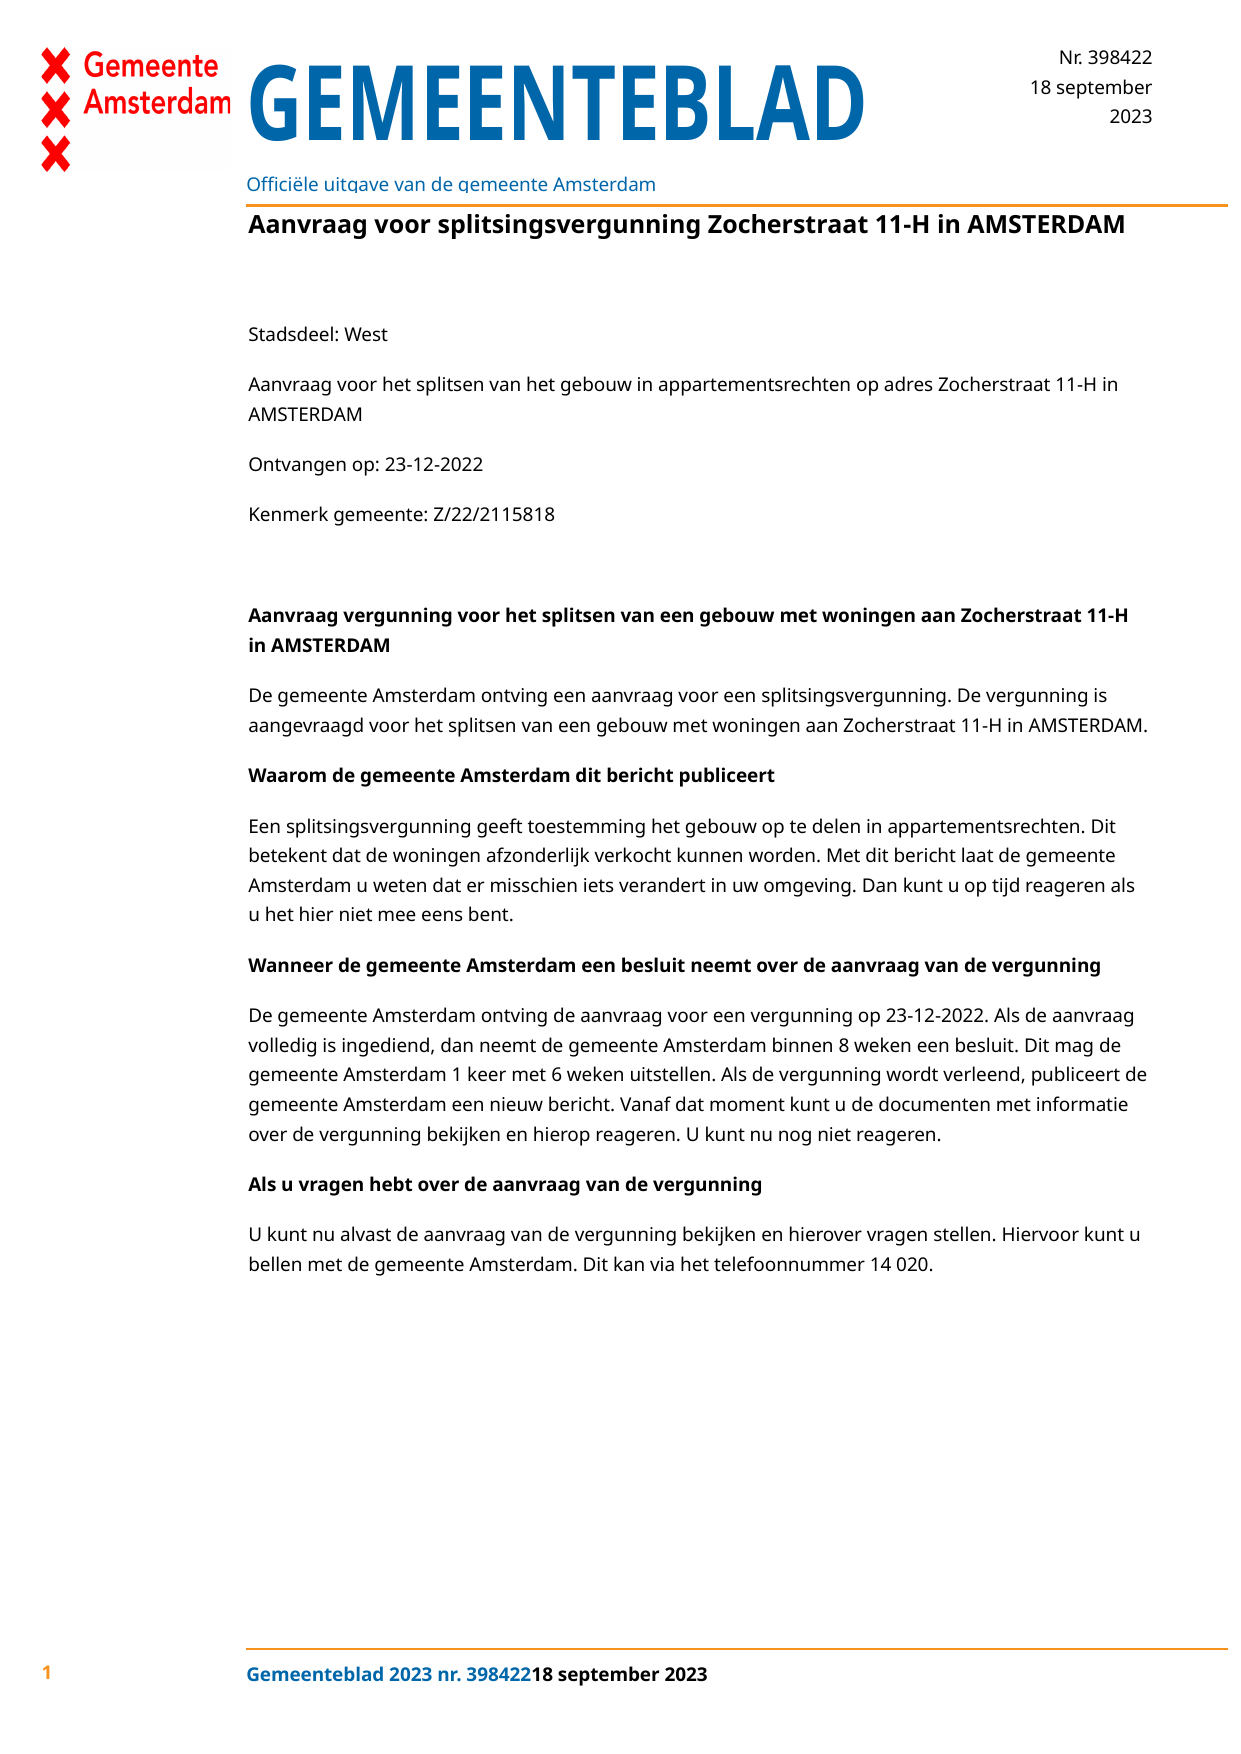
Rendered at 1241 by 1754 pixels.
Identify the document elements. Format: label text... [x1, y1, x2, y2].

text Kenmerk gemeente: Z/22/2115818 [248, 502, 1152, 527]
text Waarom de gemeente Amsterdam dit bericht publiceert [248, 762, 1152, 788]
picture [41, 47, 231, 172]
text De gemeente Amsterdam ontving de aanvraag voor een vergunning op 23-12-2022. Als de aanvraag volledig is ingediend, dan neemt de gemeente Amsterdam binnen 8 weken een besluit. Dit mag de gemeente Amsterdam 1 keer met 6 weken uitstellen. Als de vergunning wordt verleend, publiceert de gemeente Amsterdam een nieuw bericht. Vanaf dat moment kunt u de documenten met informatie over de vergunning bekijken en hierop reageren. U kunt nu nog niet reageren. [248, 1002, 1152, 1146]
text Aanvraag voor het splitsen van het gebouw in appartementsrechten op adres Zocherstraat 11-H in AMSTERDAM [248, 371, 1152, 426]
text Wanneer de gemeente Amsterdam een besluit neemt over de aanvraag van de vergunning [248, 952, 1152, 978]
text U kunt nu alvast de aanvraag van de vergunning bekijken en hierover vragen stellen. Hiervoor kunt u bellen met de gemeente Amsterdam. Dit kan via het telefoonnummer 14 020. [248, 1222, 1152, 1277]
text Als u vragen hebt over de aanvraag van de vergunning [248, 1171, 1152, 1197]
text Aanvraag voor splitsingsvergunning Zocherstraat 11-H in AMSTERDAM [248, 207, 1152, 241]
text Een splitsingsvergunning geeft toestemming het gebouw op te delen in appartementsrechten. Dit betekent dat de woningen afzonderlijk verkocht kunnen worden. Met dit bericht laat de gemeente Amsterdam u weten dat er misschien iets verandert in uw omgeving. Dan kunt u op tijd reageren als u het hier niet mee eens bent. [248, 813, 1152, 927]
text Ontvangen op: 23-12-2022 [248, 451, 1152, 477]
text Aanvraag vergunning voor het splitsen van een gebouw met woningen aan Zocherstraat 11-H in AMSTERDAM [248, 602, 1152, 658]
text De gemeente Amsterdam ontving een aanvraag voor een splitsingsvergunning. De vergunning is aangevraagd voor het splitsen van een gebouw met woningen aan Zocherstraat 11-H in AMSTERDAM. [248, 682, 1152, 738]
text Stadsdeel: West [248, 321, 1152, 346]
